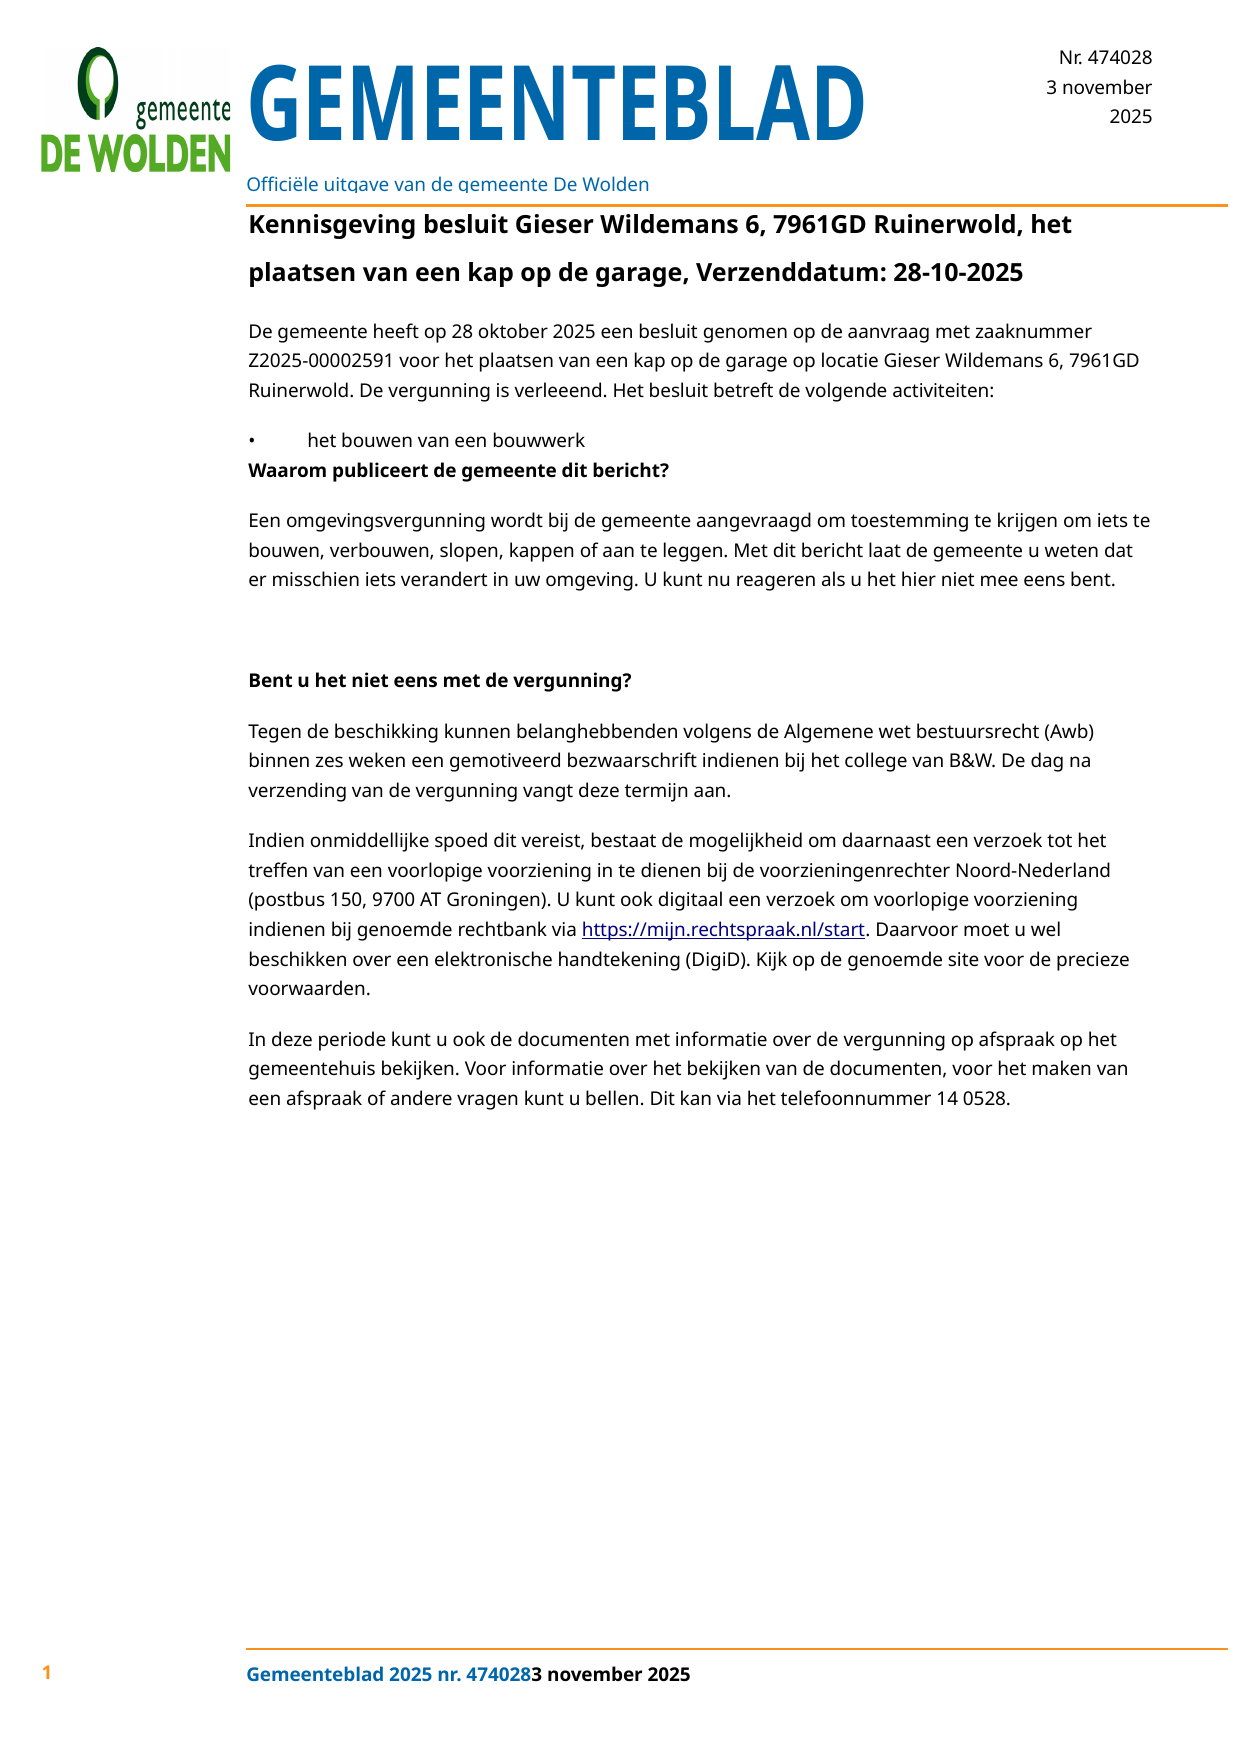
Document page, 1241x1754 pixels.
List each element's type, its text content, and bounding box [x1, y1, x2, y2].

text Bent u het niet eens met de vergunning? [248, 667, 1152, 693]
text In deze periode kunt u ook de documenten met informatie over de vergunning op afspraak op het gemeentehuis bekijken. Voor informatie over het bekijken van de documenten, voor het maken van een afspraak of andere vragen kunt u bellen. Dit kan via het telefoonnummer 14 0528. [248, 1026, 1152, 1111]
text Indien onmiddellijke spoed dit vereist, bestaat de mogelijkheid om daarnaast een verzoek tot het treffen van een voorlopige voorziening in te dienen bij de voorzieningenrechter Noord-Nederland (postbus 150, 9700 AT Groningen). U kunt ook digitaal een verzoek om voorlopige voorziening indienen bij genoemde rechtbank via https://mijn.rechtspraak.nl/start. Daarvoor moet u wel beschikken over een elektronische handtekening (DigiD). Kijk op de genoemde site voor de precieze voorwaarden. [248, 827, 1152, 1001]
picture [41, 47, 231, 172]
text Waarom publiceert de gemeente dit bericht? [248, 457, 1152, 483]
text Tegen de beschikking kunnen belanghebbenden volgens de Algemene wet bestuursrecht (Awb) binnen zes weken een gemotiveerd bezwaarschrift indienen bij het college van B&W. De dag na verzending van de vergunning vangt deze termijn aan. [248, 718, 1152, 803]
text Kennisgeving besluit Gieser Wildemans 6, 7961GD Ruinerwold, het plaatsen van een kap op de garage, Verzenddatum: 28-10-2025 [248, 207, 1152, 288]
text Een omgevingsvergunning wordt bij de gemeente aangevraagd om toestemming te krijgen om iets te bouwen, verbouwen, slopen, kappen of aan te leggen. Met dit bericht laat de gemeente u weten dat er misschien iets verandert in uw omgeving. U kunt nu reageren als u het hier niet mee eens bent. [248, 507, 1152, 592]
list het bouwen van een bouwwerk [248, 427, 1152, 453]
text De gemeente heeft op 28 oktober 2025 een besluit genomen op de aanvraag met zaaknummer Z2025-00002591 voor het plaatsen van een kap op de garage op locatie Gieser Wildemans 6, 7961GD Ruinerwold. De vergunning is verleeend. Het besluit betreft de volgende activiteiten: [248, 318, 1152, 403]
